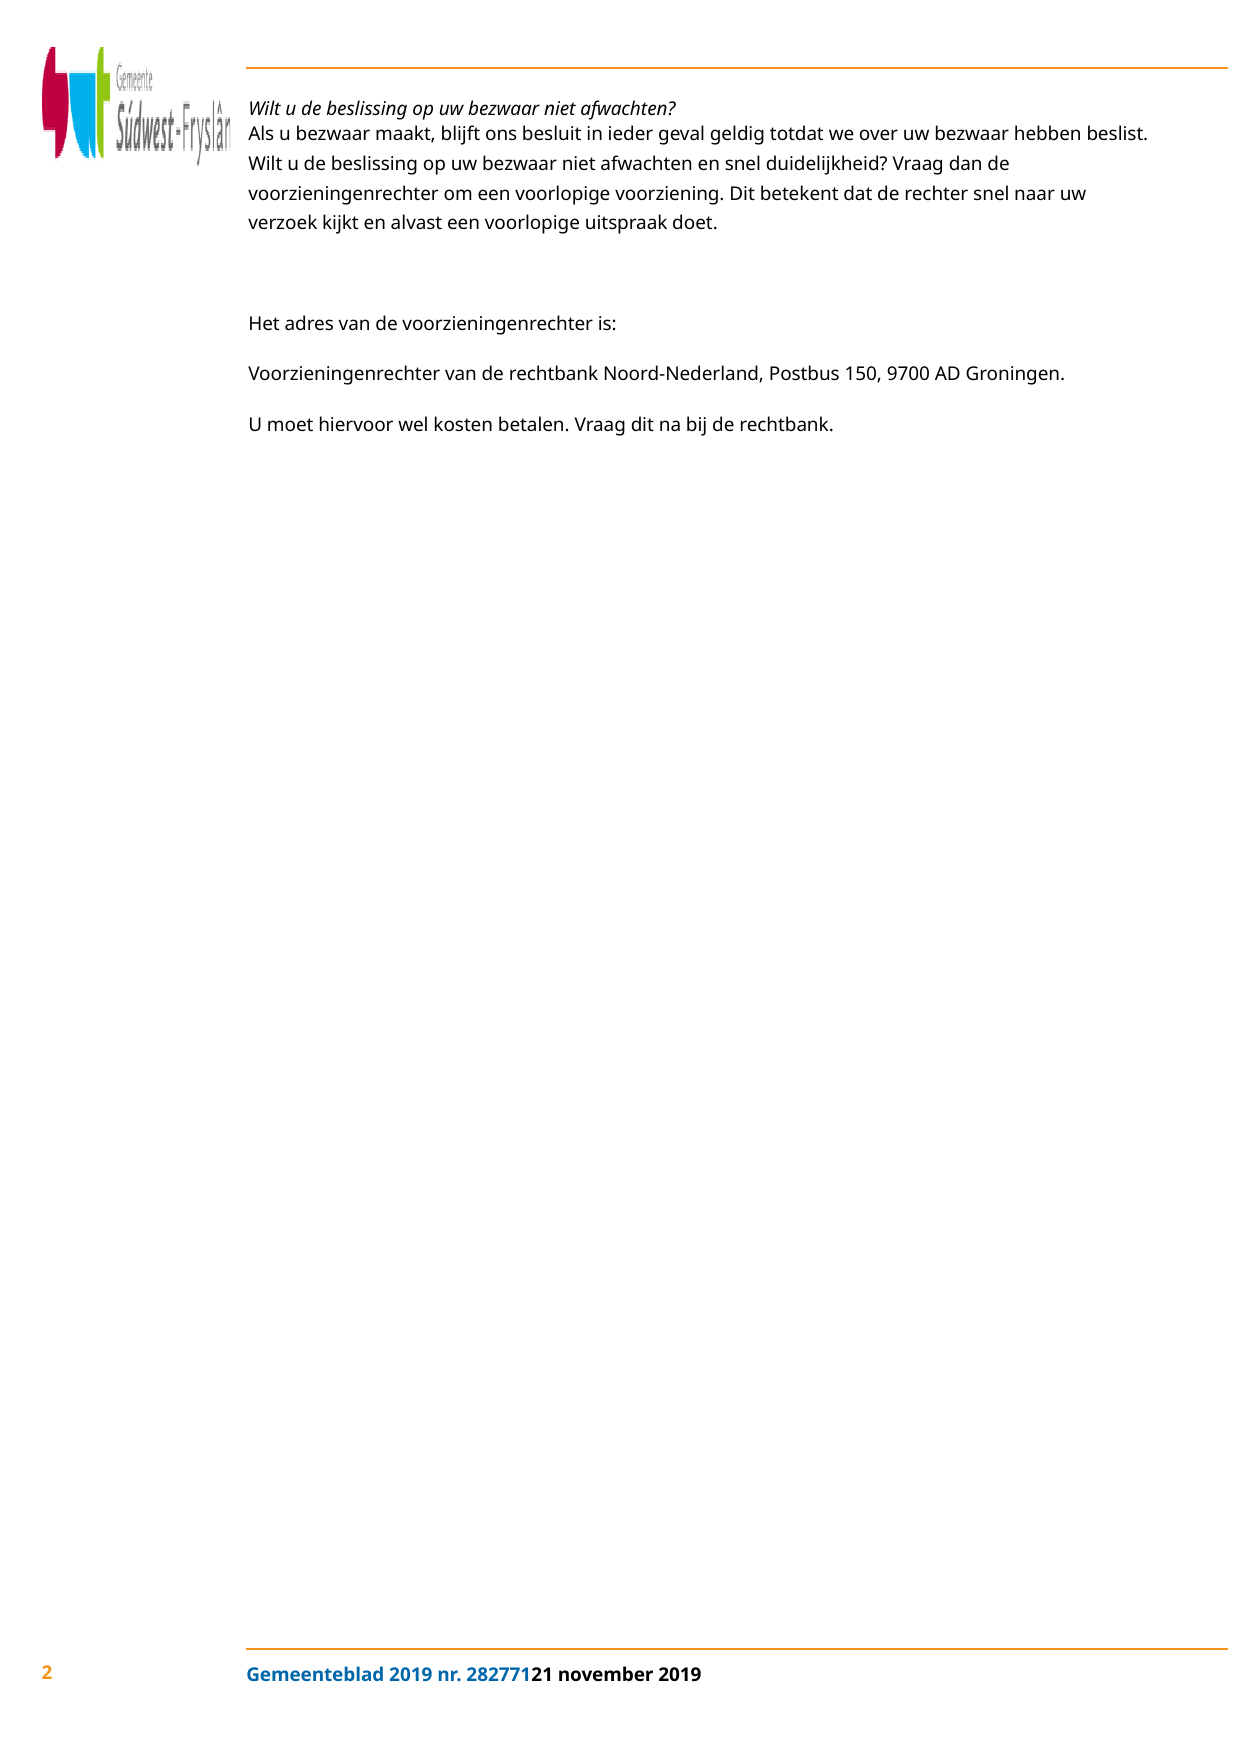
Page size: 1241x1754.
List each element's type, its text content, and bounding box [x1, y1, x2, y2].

text U moet hiervoor wel kosten betalen. Vraag dit na bij de rechtbank. [248, 411, 1152, 437]
text Voorzieningenrechter van de rechtbank Noord-Nederland, Postbus 150, 9700 AD Groningen. [248, 361, 1152, 386]
text Wilt u de beslissing op uw bezwaar niet afwachten? [248, 95, 1152, 121]
text Het adres van de voorzieningenrechter is: [248, 310, 1152, 336]
text Als u bezwaar maakt, blijft ons besluit in ieder geval geldig totdat we over uw bezwaar hebben beslist. Wilt u de beslissing op uw bezwaar niet afwachten en snel duidelijkheid? Vraag dan de voorzieningenrechter om een voorlopige voorziening. Dit betekent dat de rechter snel naar uw verzoek kijkt en alvast een voorlopige uitspraak doet. [248, 121, 1152, 235]
picture [41, 47, 231, 172]
